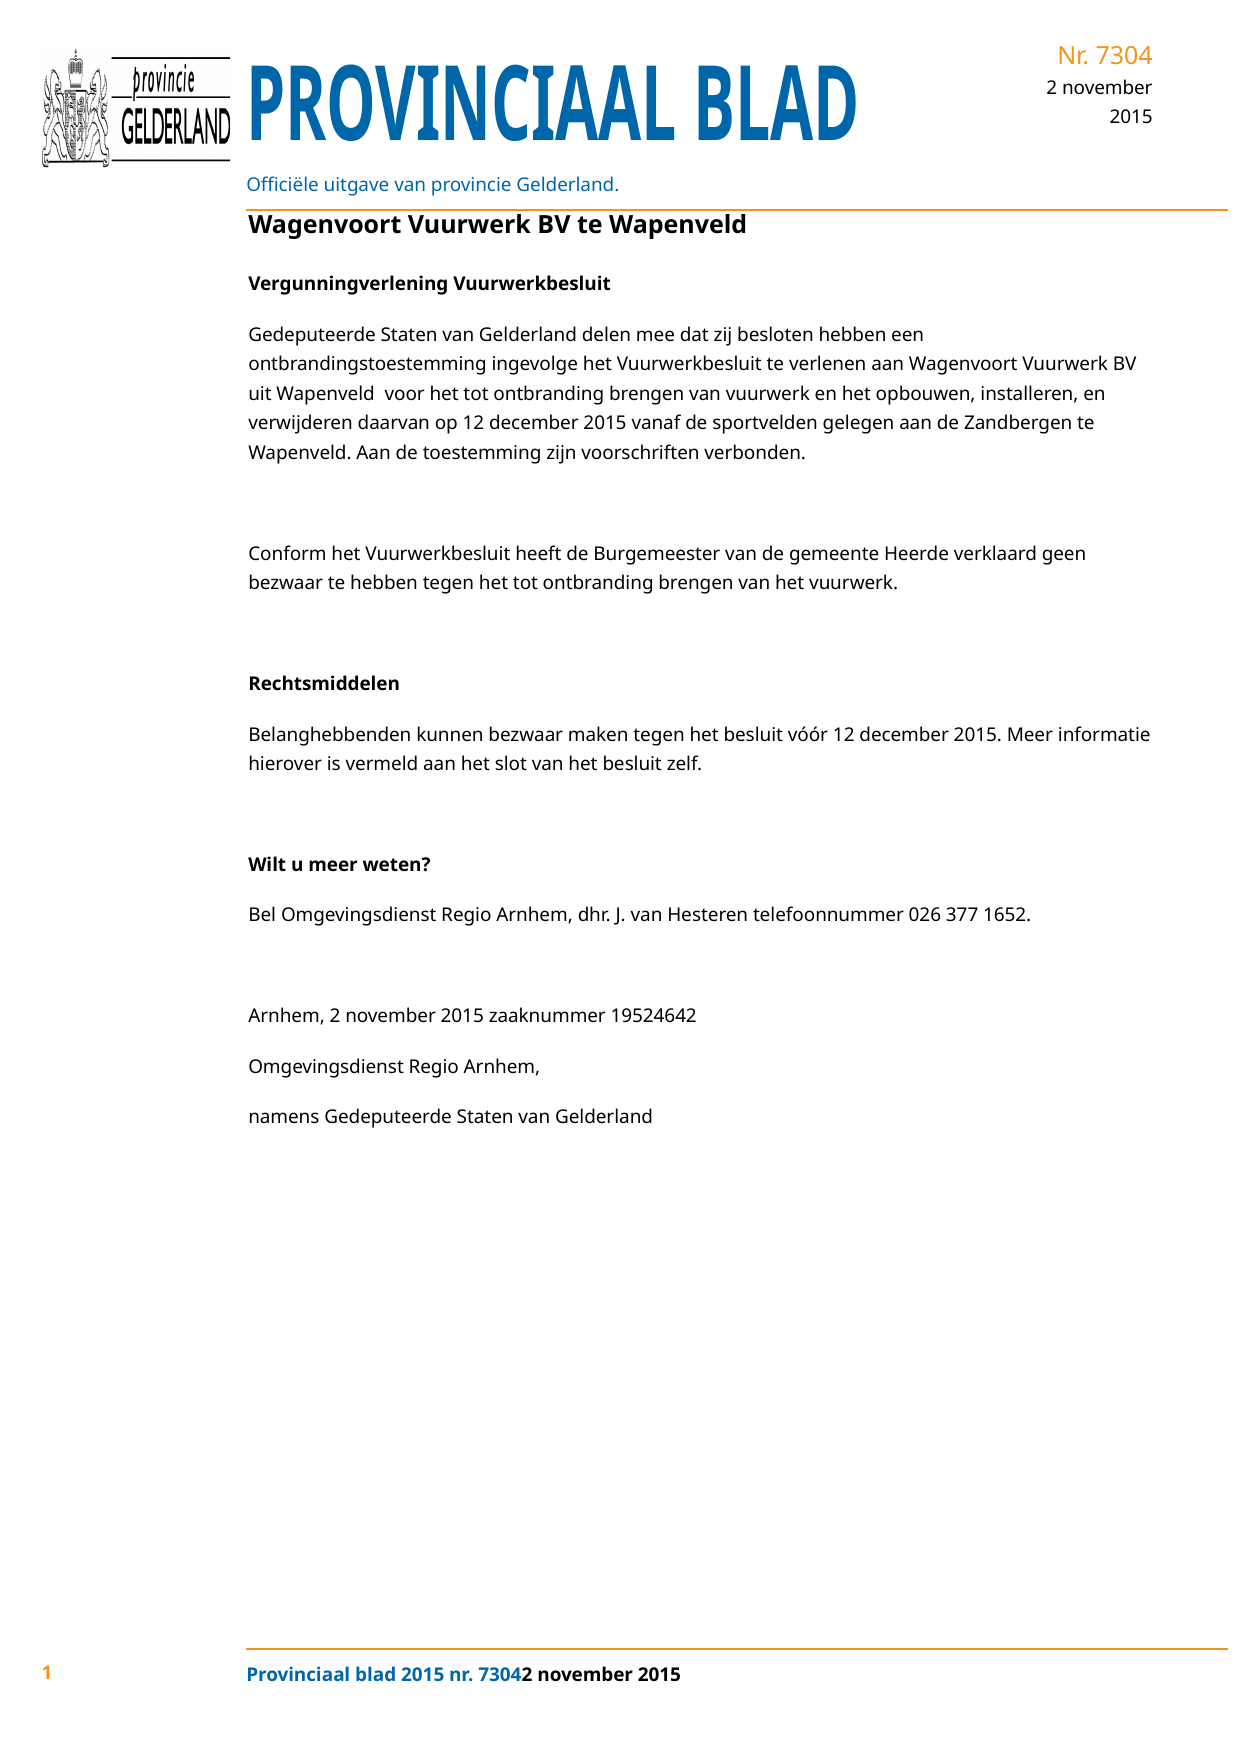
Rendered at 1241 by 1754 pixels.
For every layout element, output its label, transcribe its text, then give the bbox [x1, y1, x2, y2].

text Conform het Vuurwerkbesluit heeft de Burgemeester van de gemeente Heerde verklaard geen bezwaar te hebben tegen het tot ontbranding brengen van het vuurwerk. [248, 540, 1152, 595]
picture [41, 47, 231, 172]
text Gedeputeerde Staten van Gelderland delen mee dat zij besloten hebben een ontbrandingstoestemming ingevolge het Vuurwerkbesluit te verlenen aan Wagenvoort Vuurwerk BV uit Wapenveld voor het tot ontbranding brengen van vuurwerk en het opbouwen, installeren, en verwijderen daarvan op 12 december 2015 vanaf de sportvelden gelegen aan de Zandbergen te Wapenveld. Aan de toestemming zijn voorschriften verbonden. [248, 321, 1152, 465]
text Belanghebbenden kunnen bezwaar maken tegen het besluit vóór 12 december 2015. Meer informatie hierover is vermeld aan het slot van het besluit zelf. [248, 721, 1152, 776]
text Arnhem, 2 november 2015 zaaknummer 19524642 [248, 1002, 1152, 1028]
text namens Gedeputeerde Staten van Gelderland [248, 1103, 1152, 1129]
text Rechtsmiddelen [248, 670, 1152, 696]
text Wilt u meer weten? [248, 851, 1152, 877]
text Vergunningverlening Vuurwerkbesluit [248, 270, 1152, 296]
text Bel Omgevingsdienst Regio Arnhem, dhr. J. van Hesteren telefoonnummer 026 377 1652. [248, 902, 1152, 927]
text Omgevingsdienst Regio Arnhem, [248, 1053, 1152, 1078]
text Wagenvoort Vuurwerk BV te Wapenveld [248, 211, 1152, 241]
